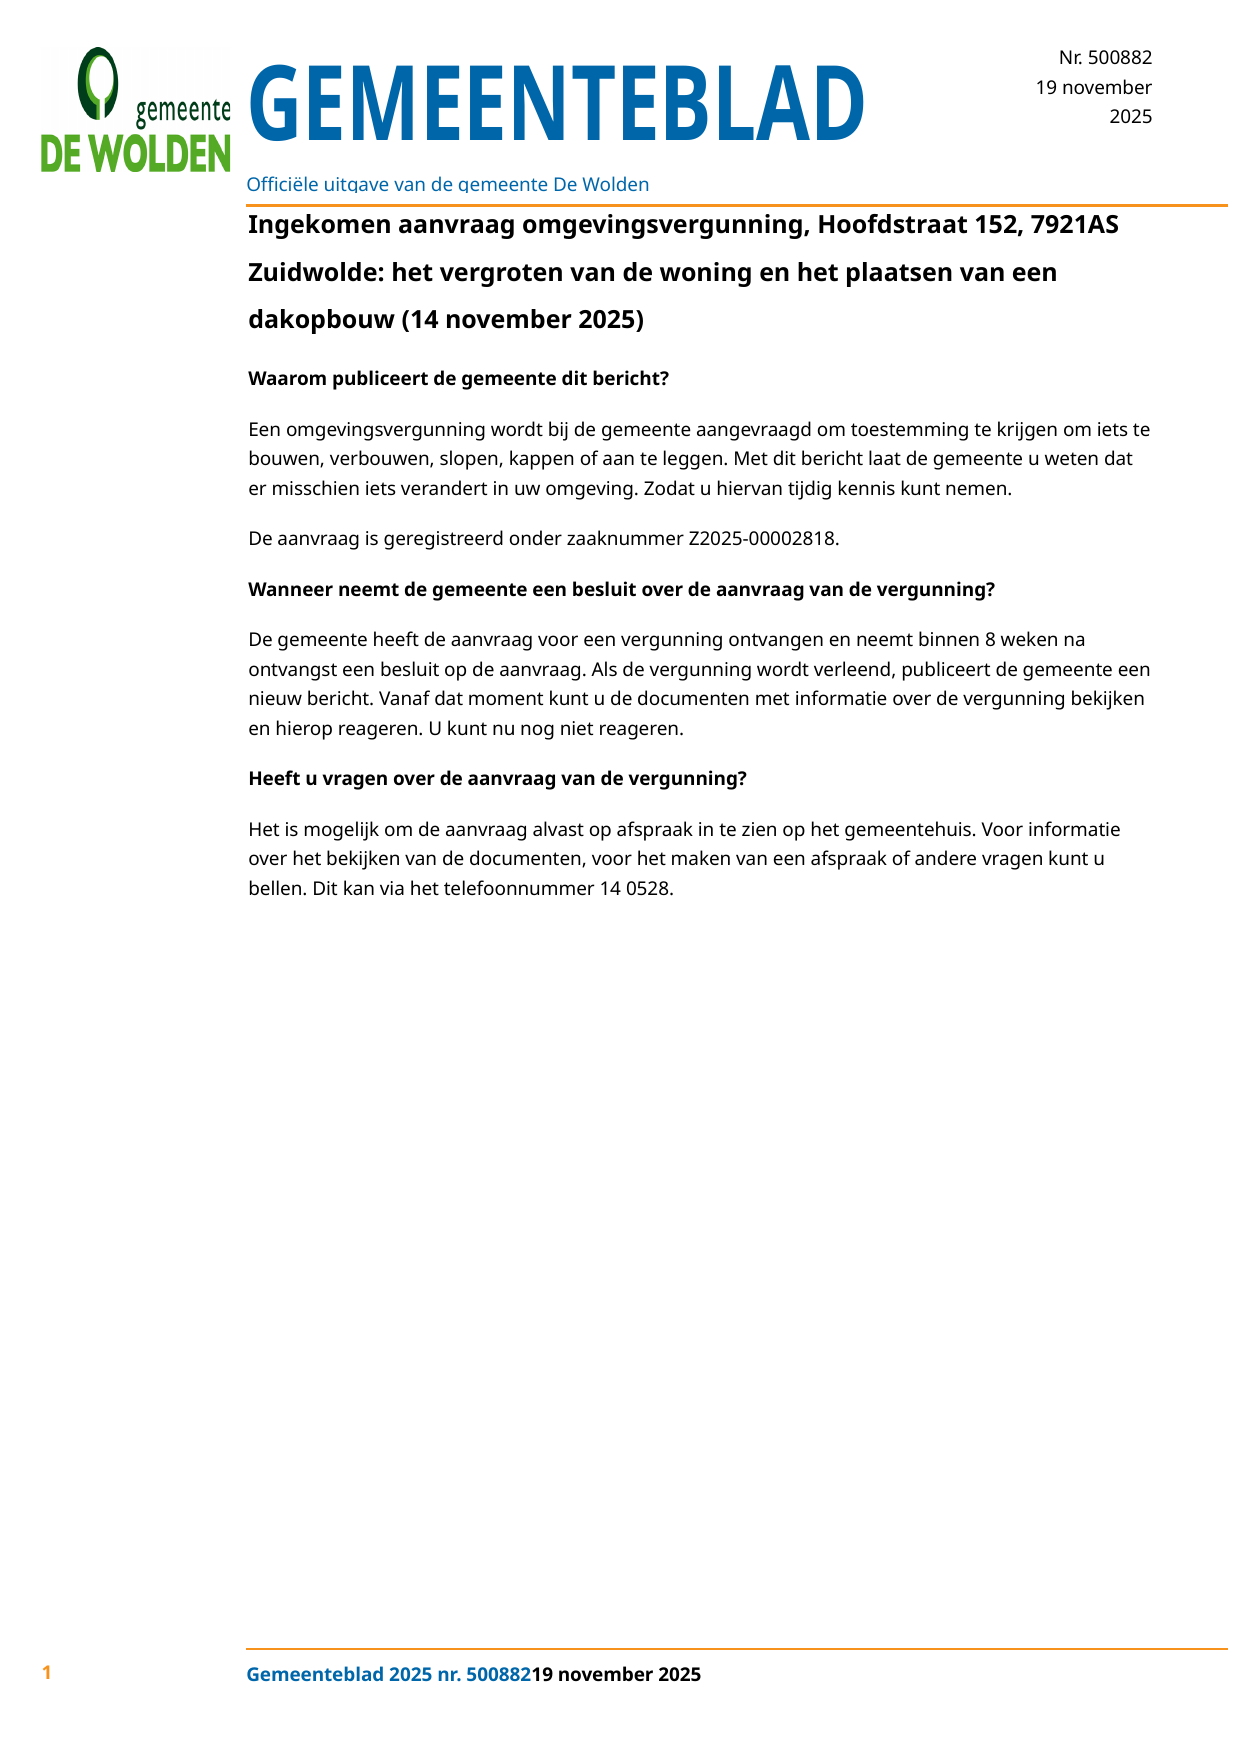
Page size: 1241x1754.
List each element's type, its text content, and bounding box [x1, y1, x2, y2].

text Waarom publiceert de gemeente dit bericht? [248, 366, 1152, 391]
picture [41, 47, 231, 172]
text Wanneer neemt de gemeente een besluit over de aanvraag van de vergunning? [248, 576, 1152, 602]
text De aanvraag is geregistreerd onder zaaknummer Z2025-00002818. [248, 526, 1152, 551]
text Het is mogelijk om de aanvraag alvast op afspraak in te zien op het gemeentehuis. Voor informatie over het bekijken van de documenten, voor het maken van een afspraak of andere vragen kunt u bellen. Dit kan via het telefoonnummer 14 0528. [248, 816, 1152, 901]
text De gemeente heeft de aanvraag voor een vergunning ontvangen en neemt binnen 8 weken na ontvangst een besluit op de aanvraag. Als de vergunning wordt verleend, publiceert de gemeente een nieuw bericht. Vanaf dat moment kunt u de documenten met informatie over de vergunning bekijken en hierop reageren. U kunt nu nog niet reageren. [248, 626, 1152, 741]
text Een omgevingsvergunning wordt bij de gemeente aangevraagd om toestemming te krijgen om iets te bouwen, verbouwen, slopen, kappen of aan te leggen. Met dit bericht laat de gemeente u weten dat er misschien iets verandert in uw omgeving. Zodat u hiervan tijdig kennis kunt nemen. [248, 416, 1152, 501]
text Heeft u vragen over de aanvraag van de vergunning? [248, 766, 1152, 791]
text Ingekomen aanvraag omgevingsvergunning, Hoofdstraat 152, 7921AS Zuidwolde: het vergroten van de woning en het plaatsen van een dakopbouw (14 november 2025) [248, 207, 1152, 336]
